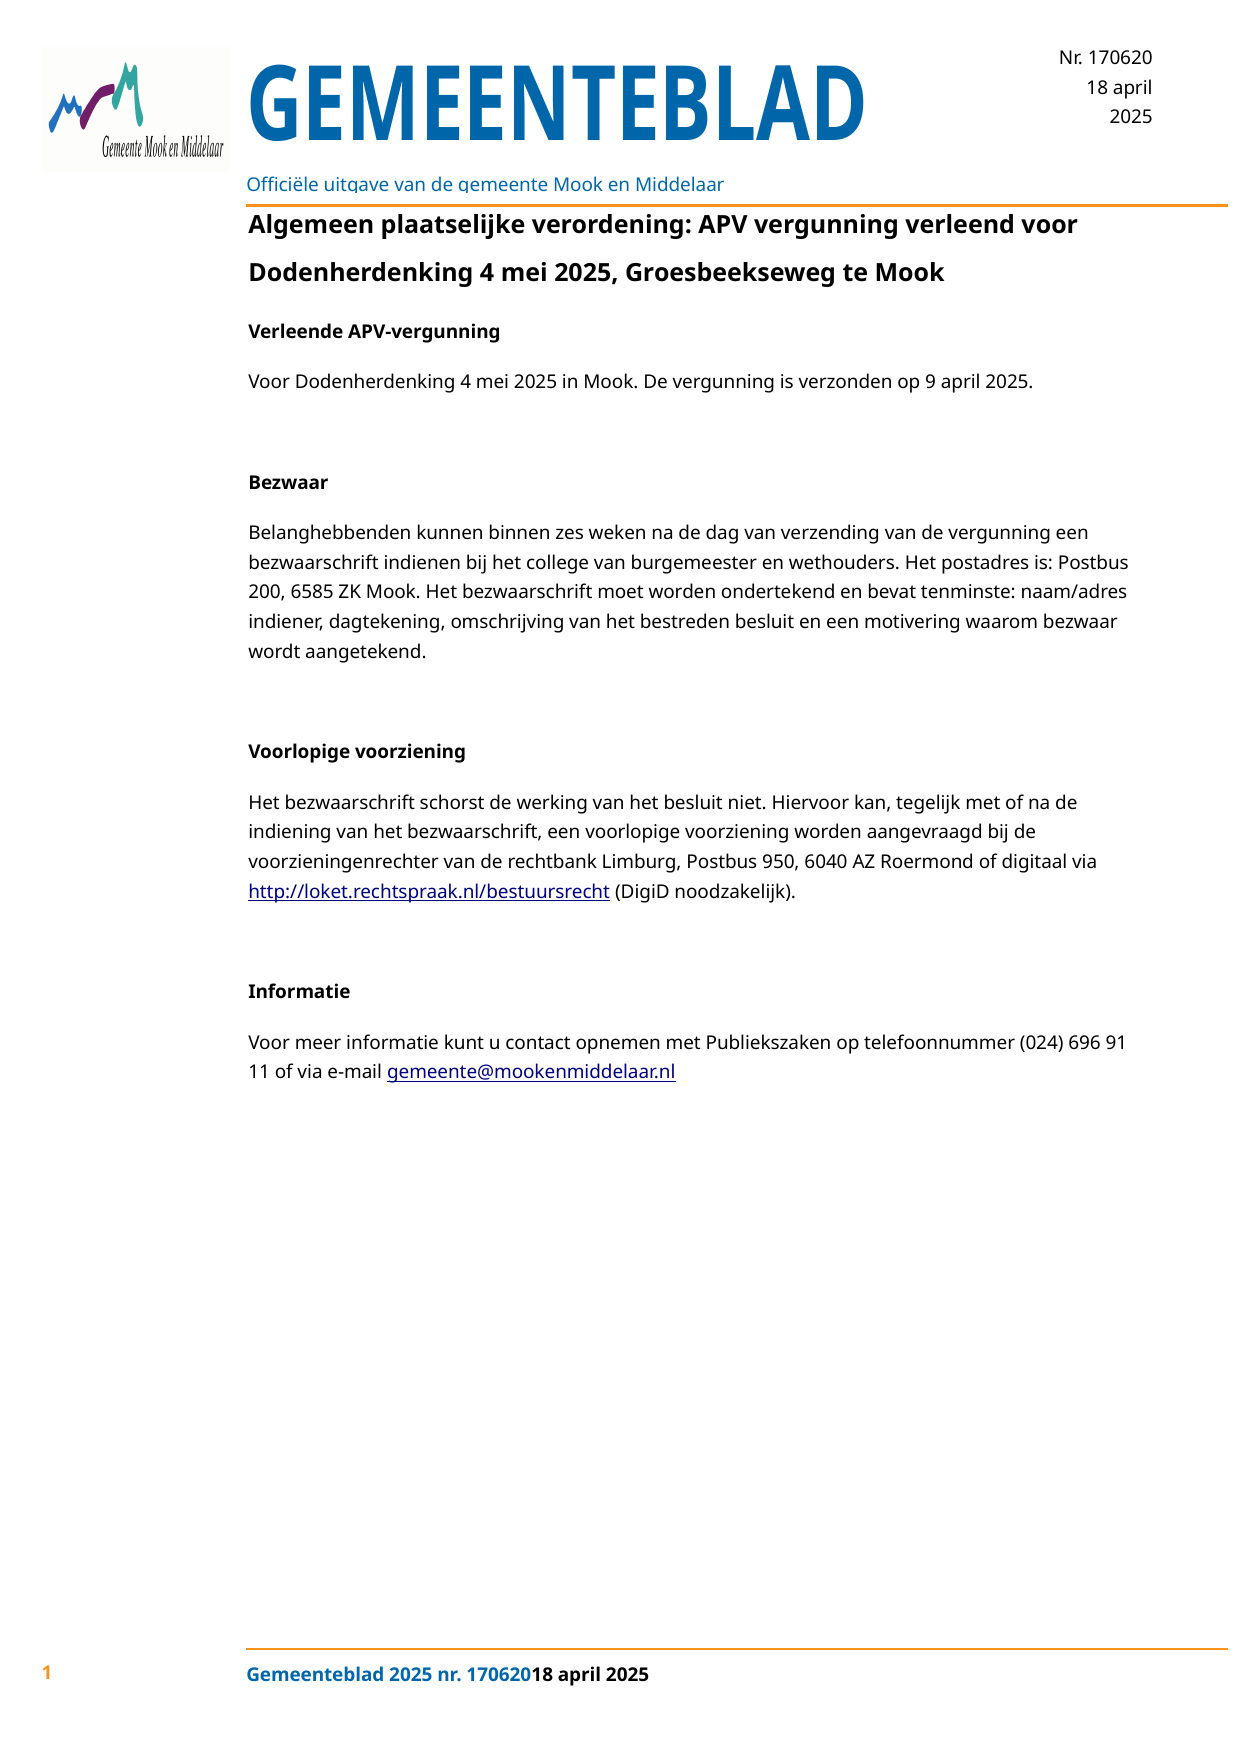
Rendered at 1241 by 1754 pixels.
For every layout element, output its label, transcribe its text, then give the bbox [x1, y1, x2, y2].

text Het bezwaarschrift schorst de werking van het besluit niet. Hiervoor kan, tegelijk met of na de indiening van het bezwaarschrift, een voorlopige voorziening worden aangevraagd bij de voorzieningenrechter van de rechtbank Limburg, Postbus 950, 6040 AZ Roermond of digitaal via http://loket.rechtspraak.nl/bestuursrecht (DigiD noodzakelijk). [248, 789, 1152, 904]
text Belanghebbenden kunnen binnen zes weken na de dag van verzending van de vergunning een bezwaarschrift indienen bij het college van burgemeester en wethouders. Het postadres is: Postbus 200, 6585 ZK Mook. Het bezwaarschrift moet worden ondertekend en bevat tenminste: naam/adres indiener, dagtekening, omschrijving van het bestreden besluit en een motivering waarom bezwaar wordt aangetekend. [248, 519, 1152, 664]
text Voor Dodenherdenking 4 mei 2025 in Mook. De vergunning is verzonden op 9 april 2025. [248, 368, 1152, 394]
text Algemeen plaatselijke verordening: APV vergunning verleend voor Dodenherdenking 4 mei 2025, Groesbeekseweg te Mook [248, 207, 1152, 288]
text Bezwaar [248, 469, 1152, 495]
picture [41, 47, 231, 172]
text Voorlopige voorziening [248, 739, 1152, 764]
text Informatie [248, 979, 1152, 1004]
text Voor meer informatie kunt u contact opnemen met Publiekszaken op telefoonnummer (024) 696 91 11 of via e-mail gemeente@mookenmiddelaar.nl [248, 1029, 1152, 1084]
text Verleende APV-vergunning [248, 318, 1152, 344]
